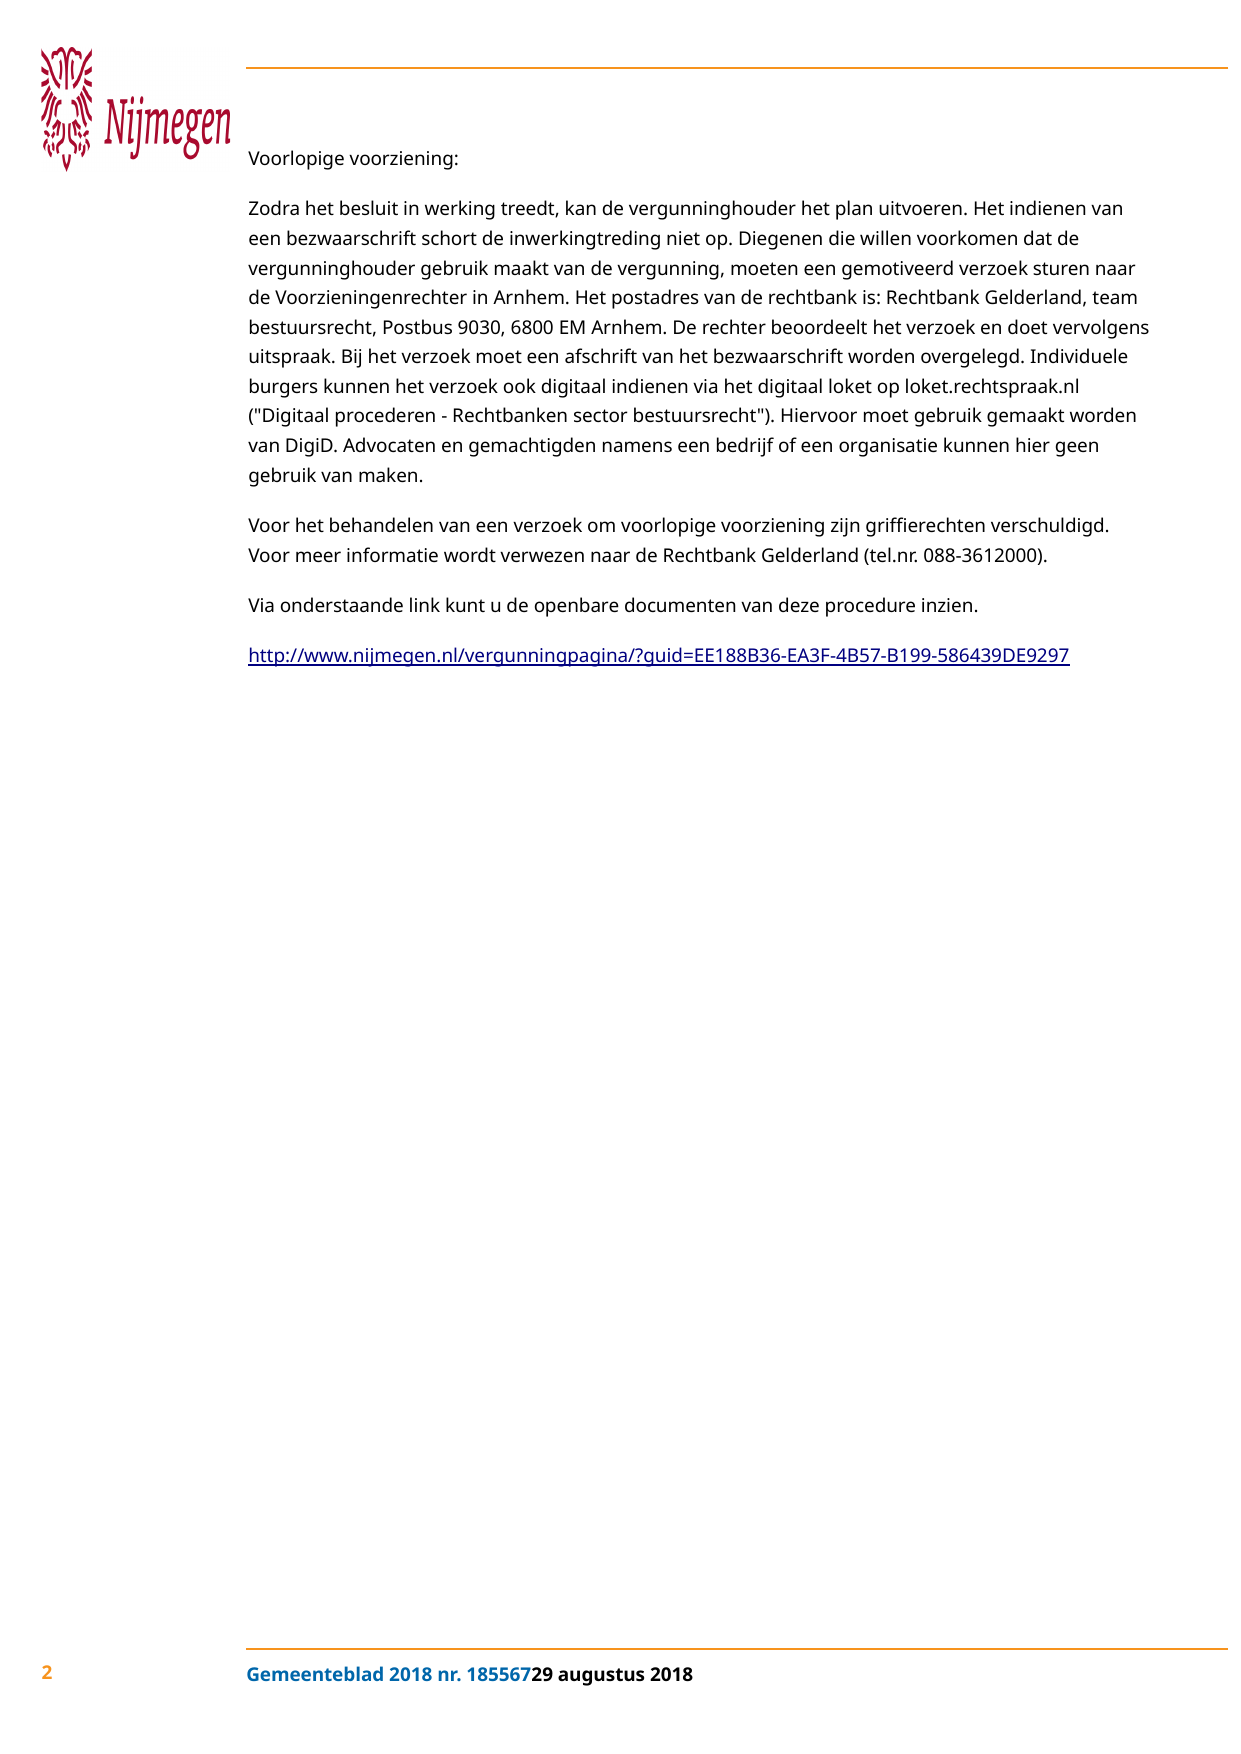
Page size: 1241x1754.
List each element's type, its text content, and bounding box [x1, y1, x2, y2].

text Via onderstaande link kunt u de openbare documenten van deze procedure inzien. [248, 592, 1152, 618]
text http://www.nijmegen.nl/vergunningpagina/?guid=EE188B36-EA3F-4B57-B199-586439DE9297 [248, 643, 1152, 668]
text Voorlopige voorziening: [248, 145, 1152, 171]
picture [41, 47, 231, 172]
text Voor het behandelen van een verzoek om voorlopige voorziening zijn griffierechten verschuldigd. Voor meer informatie wordt verwezen naar de Rechtbank Gelderland (tel.nr. 088-3612000). [248, 512, 1152, 568]
text Zodra het besluit in werking treedt, kan de vergunninghouder het plan uitvoeren. Het indienen van een bezwaarschrift schort de inwerkingtreding niet op. Diegenen die willen voorkomen dat de vergunninghouder gebruik maakt van de vergunning, moeten een gemotiveerd verzoek sturen naar de Voorzieningenrechter in Arnhem. Het postadres van de rechtbank is: Rechtbank Gelderland, team bestuursrecht, Postbus 9030, 6800 EM Arnhem. De rechter beoordeelt het verzoek en doet vervolgens uitspraak. Bij het verzoek moet een afschrift van het bezwaarschrift worden overgelegd. Individuele burgers kunnen het verzoek ook digitaal indienen via het digitaal loket op loket.rechtspraak.nl ("Digitaal procederen - Rechtbanken sector bestuursrecht"). Hiervoor moet gebruik gemaakt worden van DigiD. Advocaten en gemachtigden namens een bedrijf of een organisatie kunnen hier geen gebruik van maken. [248, 196, 1152, 488]
